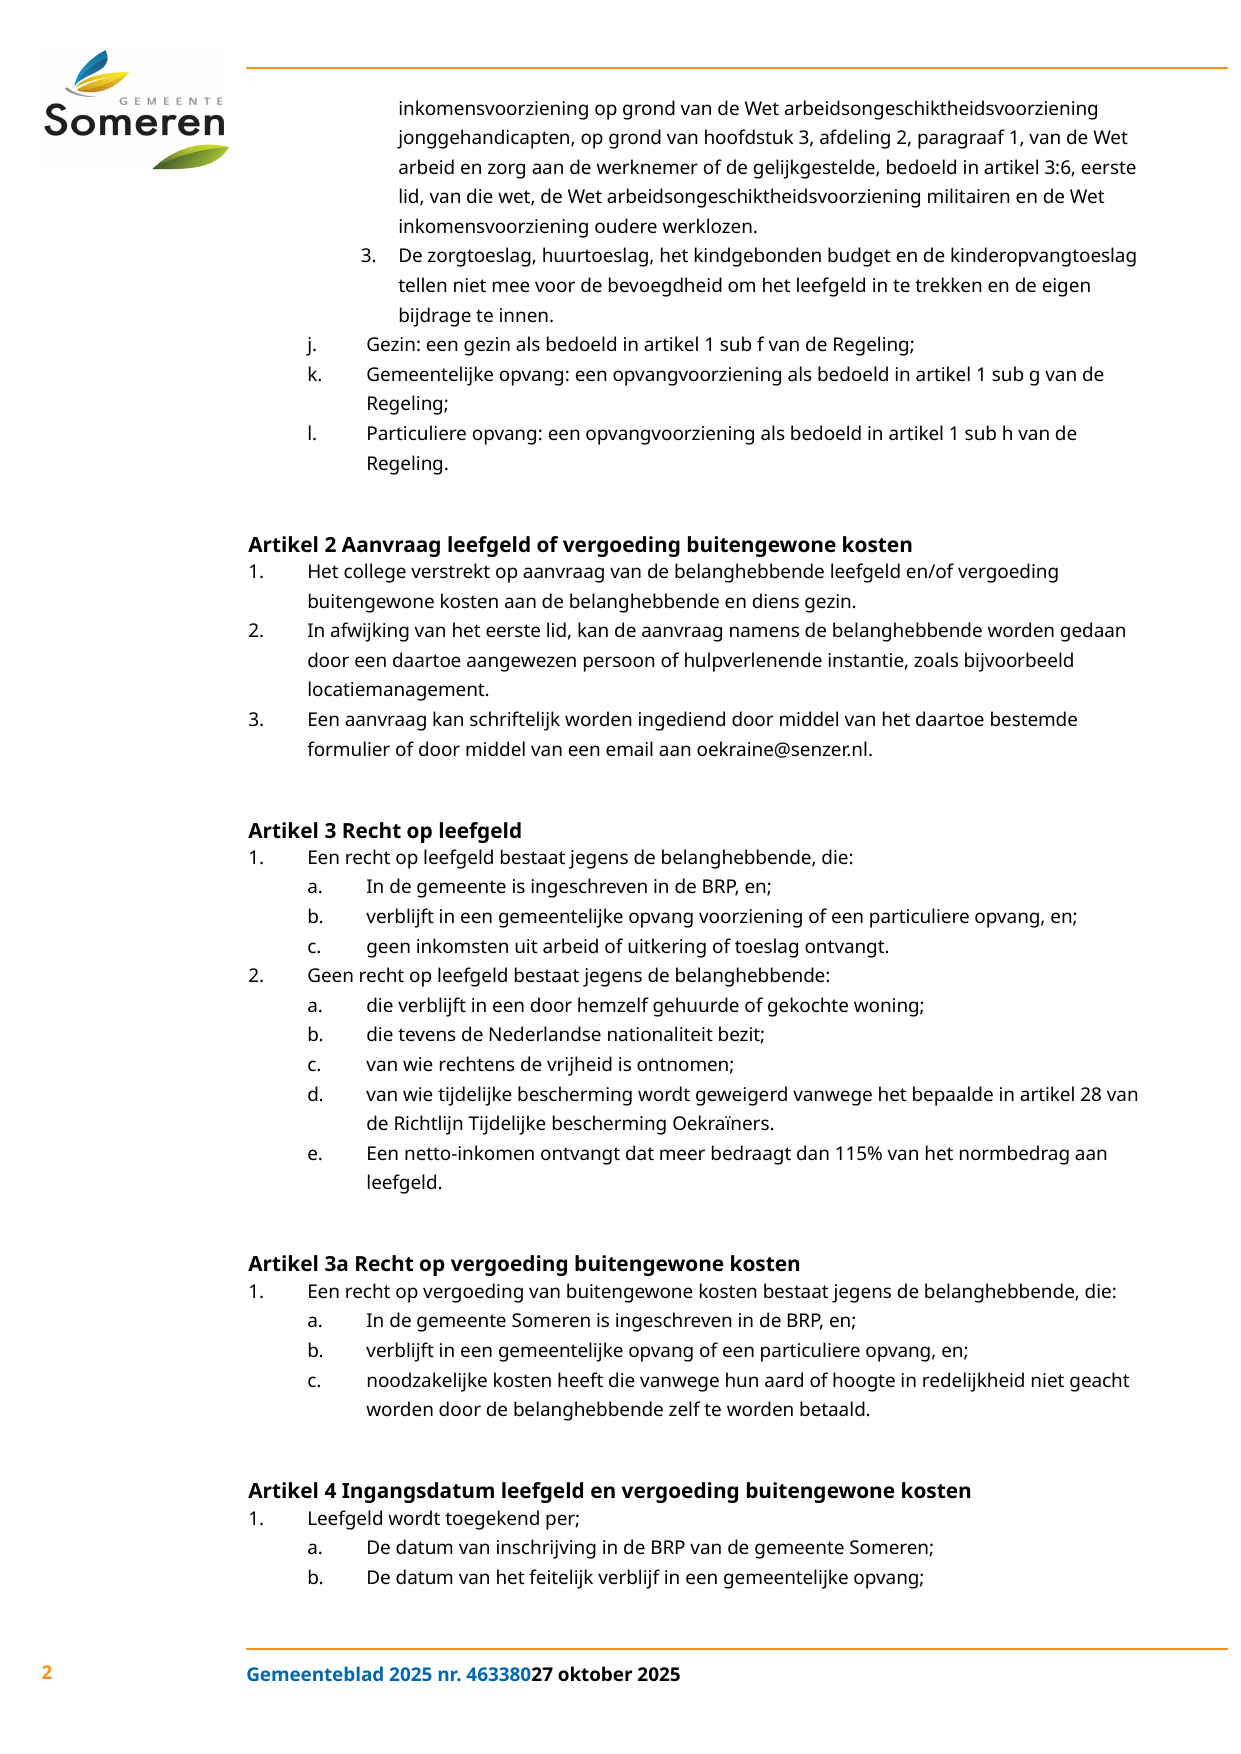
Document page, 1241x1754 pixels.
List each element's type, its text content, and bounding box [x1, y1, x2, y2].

picture [41, 47, 231, 172]
list In de gemeente is ingeschreven in de BRP, en; [307, 874, 1152, 899]
list In afwijking van het eerste lid, kan de aanvraag namens de belanghebbende worden gedaan door een daartoe aangewezen persoon of hulpverlenende instantie, zoals bijvoorbeeld locatiemanagement. [248, 617, 1152, 702]
list verblijft in een gemeentelijke opvang of een particuliere opvang, en; [307, 1337, 1152, 1363]
list Gemeentelijke opvang: een opvangvoorziening als bedoeld in artikel 1 sub g van de Regeling; [307, 361, 1152, 416]
list Een aanvraag kan schriftelijk worden ingediend door middel van het daartoe bestemde formulier of door middel van een email aan oekraine@senzer.nl. [248, 706, 1152, 761]
list Leefgeld wordt toegekend per; [248, 1505, 1152, 1531]
list De datum van het feitelijk verblijf in een gemeentelijke opvang; [307, 1564, 1152, 1590]
list Een recht op leefgeld bestaat jegens de belanghebbende, die: [248, 844, 1152, 870]
text Artikel 3a Recht op vergoeding buitengewone kosten [248, 1249, 1152, 1278]
list Een netto-inkomen ontvangt dat meer bedraagt dan 115% van het normbedrag aan leefgeld. [307, 1140, 1152, 1195]
text Artikel 4 Ingangsdatum leefgeld en vergoeding buitengewone kosten [248, 1476, 1152, 1505]
list De datum van inschrijving in de BRP van de gemeente Someren; [307, 1534, 1152, 1560]
list In de gemeente Someren is ingeschreven in de BRP, en; [307, 1308, 1152, 1333]
list Gezin: een gezin als bedoeld in artikel 1 sub f van de Regeling; [307, 331, 1152, 357]
list van wie tijdelijke bescherming wordt geweigerd vanwege het bepaalde in artikel 28 van de Richtlijn Tijdelijke bescherming Oekraïners. [307, 1081, 1152, 1136]
list van wie rechtens de vrijheid is ontnomen; [307, 1051, 1152, 1077]
list die tevens de Nederlandse nationaliteit bezit; [307, 1022, 1152, 1047]
list De zorgtoeslag, huurtoeslag, het kindgebonden budget en de kinderopvangtoeslag tellen niet mee voor de bevoegdheid om het leefgeld in te trekken en de eigen bijdrage te innen. [361, 243, 1152, 328]
list noodzakelijke kosten heeft die vanwege hun aard of hoogte in redelijkheid niet geacht worden door de belanghebbende zelf te worden betaald. [307, 1367, 1152, 1422]
list inkomensvoorziening op grond van de Wet arbeidsongeschiktheidsvoorziening jonggehandicapten, op grond van hoofdstuk 3, afdeling 2, paragraaf 1, van de Wet arbeid en zorg aan de werknemer of de gelijkgestelde, bedoeld in artikel 3:6, eerste lid, van die wet, de Wet arbeidsongeschiktheidsvoorziening militairen en de Wet inkomensvoorziening oudere werklozen. [361, 95, 1152, 239]
list Particuliere opvang: een opvangvoorziening als bedoeld in artikel 1 sub h van de Regeling. [307, 420, 1152, 476]
list die verblijft in een door hemzelf gehuurde of gekochte woning; [307, 992, 1152, 1018]
list Geen recht op leefgeld bestaat jegens de belanghebbende: [248, 962, 1152, 988]
text Artikel 3 Recht op leefgeld [248, 816, 1152, 844]
list Het college verstrekt op aanvraag van de belanghebbende leefgeld en/of vergoeding buitengewone kosten aan de belanghebbende en diens gezin. [248, 558, 1152, 613]
text Artikel 2 Aanvraag leefgeld of vergoeding buitengewone kosten [248, 530, 1152, 558]
list Een recht op vergoeding van buitengewone kosten bestaat jegens de belanghebbende, die: [248, 1278, 1152, 1304]
list verblijft in een gemeentelijke opvang voorziening of een particuliere opvang, en; [307, 903, 1152, 929]
list geen inkomsten uit arbeid of uitkering of toeslag ontvangt. [307, 933, 1152, 959]
